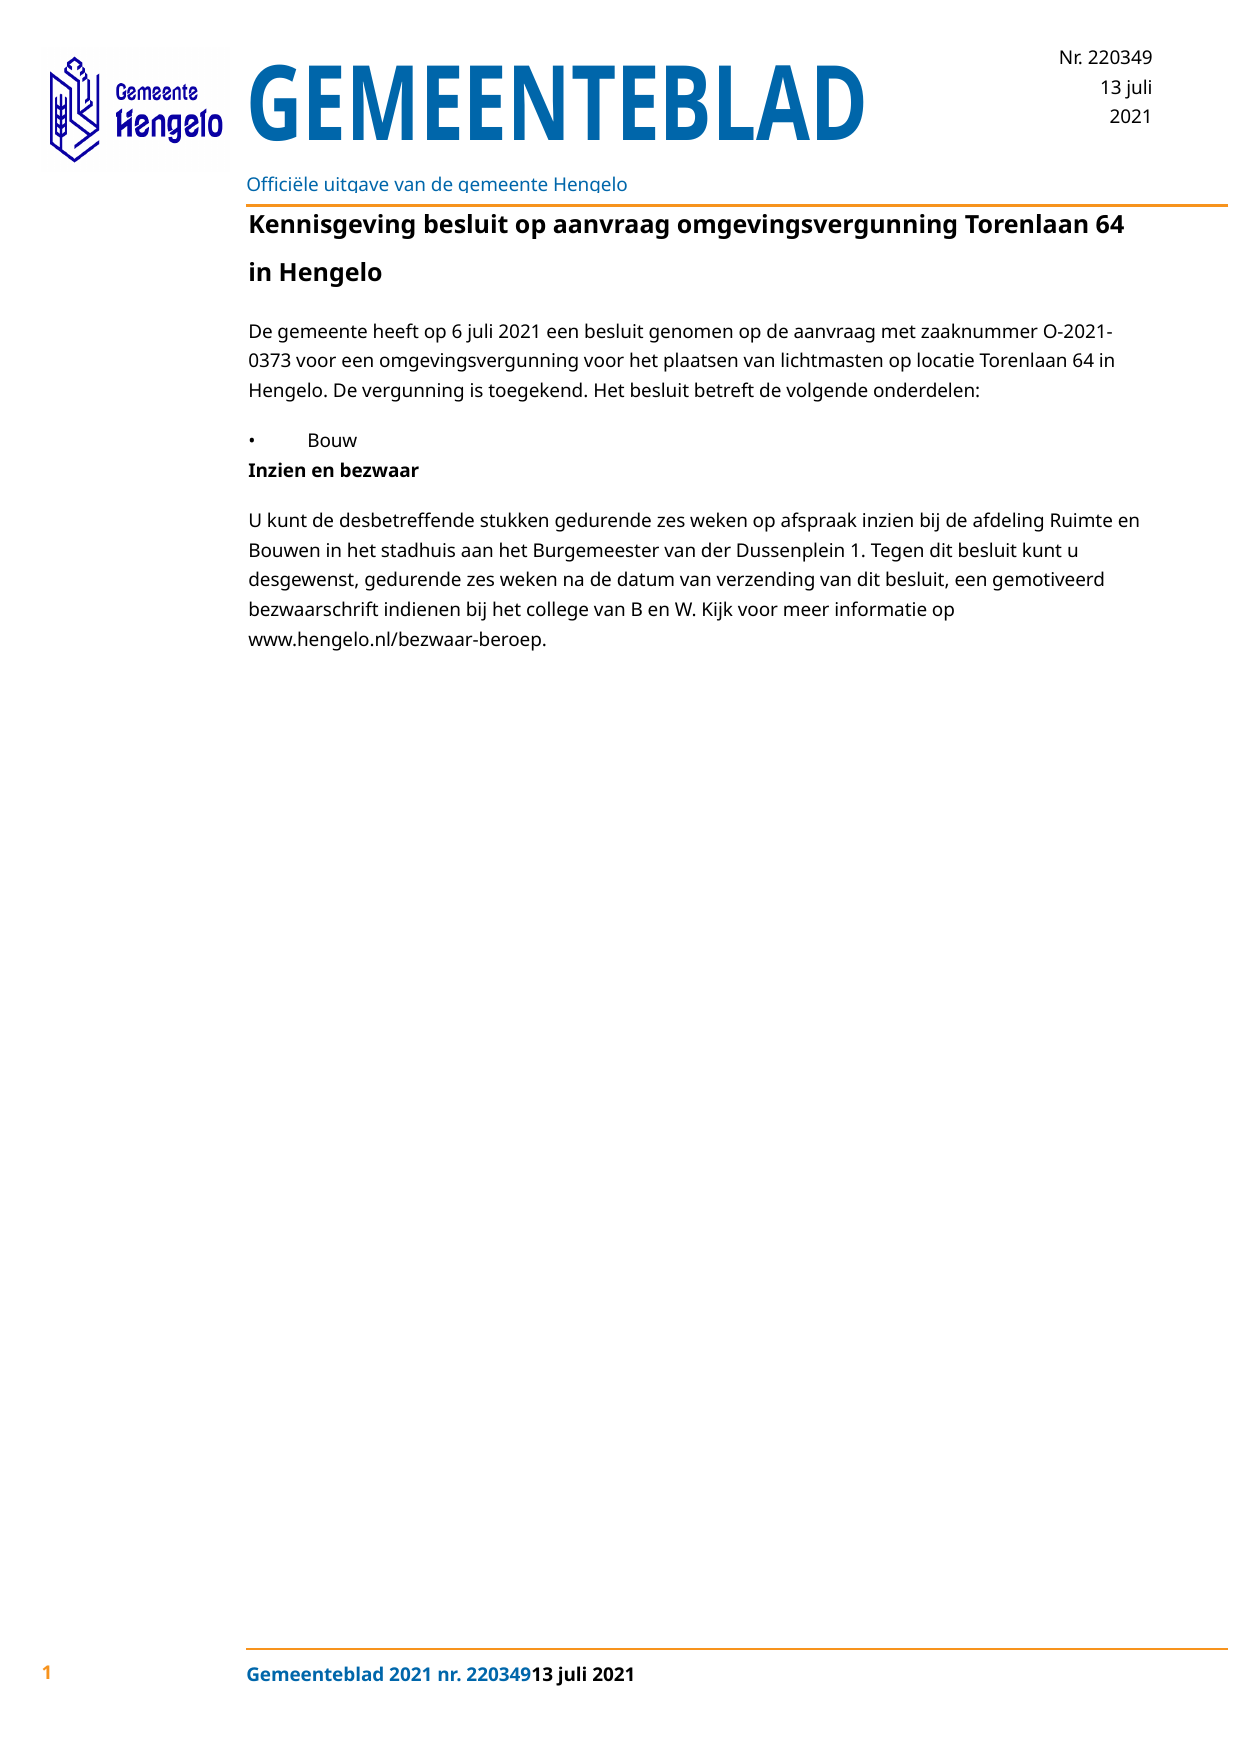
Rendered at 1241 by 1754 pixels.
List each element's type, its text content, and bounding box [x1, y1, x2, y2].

text Inzien en bezwaar [248, 457, 1152, 483]
list Bouw [248, 427, 1152, 453]
text De gemeente heeft op 6 juli 2021 een besluit genomen op de aanvraag met zaaknummer O-2021-0373 voor een omgevingsvergunning voor het plaatsen van lichtmasten op locatie Torenlaan 64 in Hengelo. De vergunning is toegekend. Het besluit betreft de volgende onderdelen: [248, 318, 1152, 403]
text Kennisgeving besluit op aanvraag omgevingsvergunning Torenlaan 64 in Hengelo [248, 207, 1152, 288]
text U kunt de desbetreffende stukken gedurende zes weken op afspraak inzien bij de afdeling Ruimte en Bouwen in het stadhuis aan het Burgemeester van der Dussenplein 1. Tegen dit besluit kunt u desgewenst, gedurende zes weken na de datum van verzending van dit besluit, een gemotiveerd bezwaarschrift indienen bij het college van B en W. Kijk voor meer informatie op www.hengelo.nl/bezwaar-beroep. [248, 507, 1152, 652]
picture [41, 47, 231, 172]
